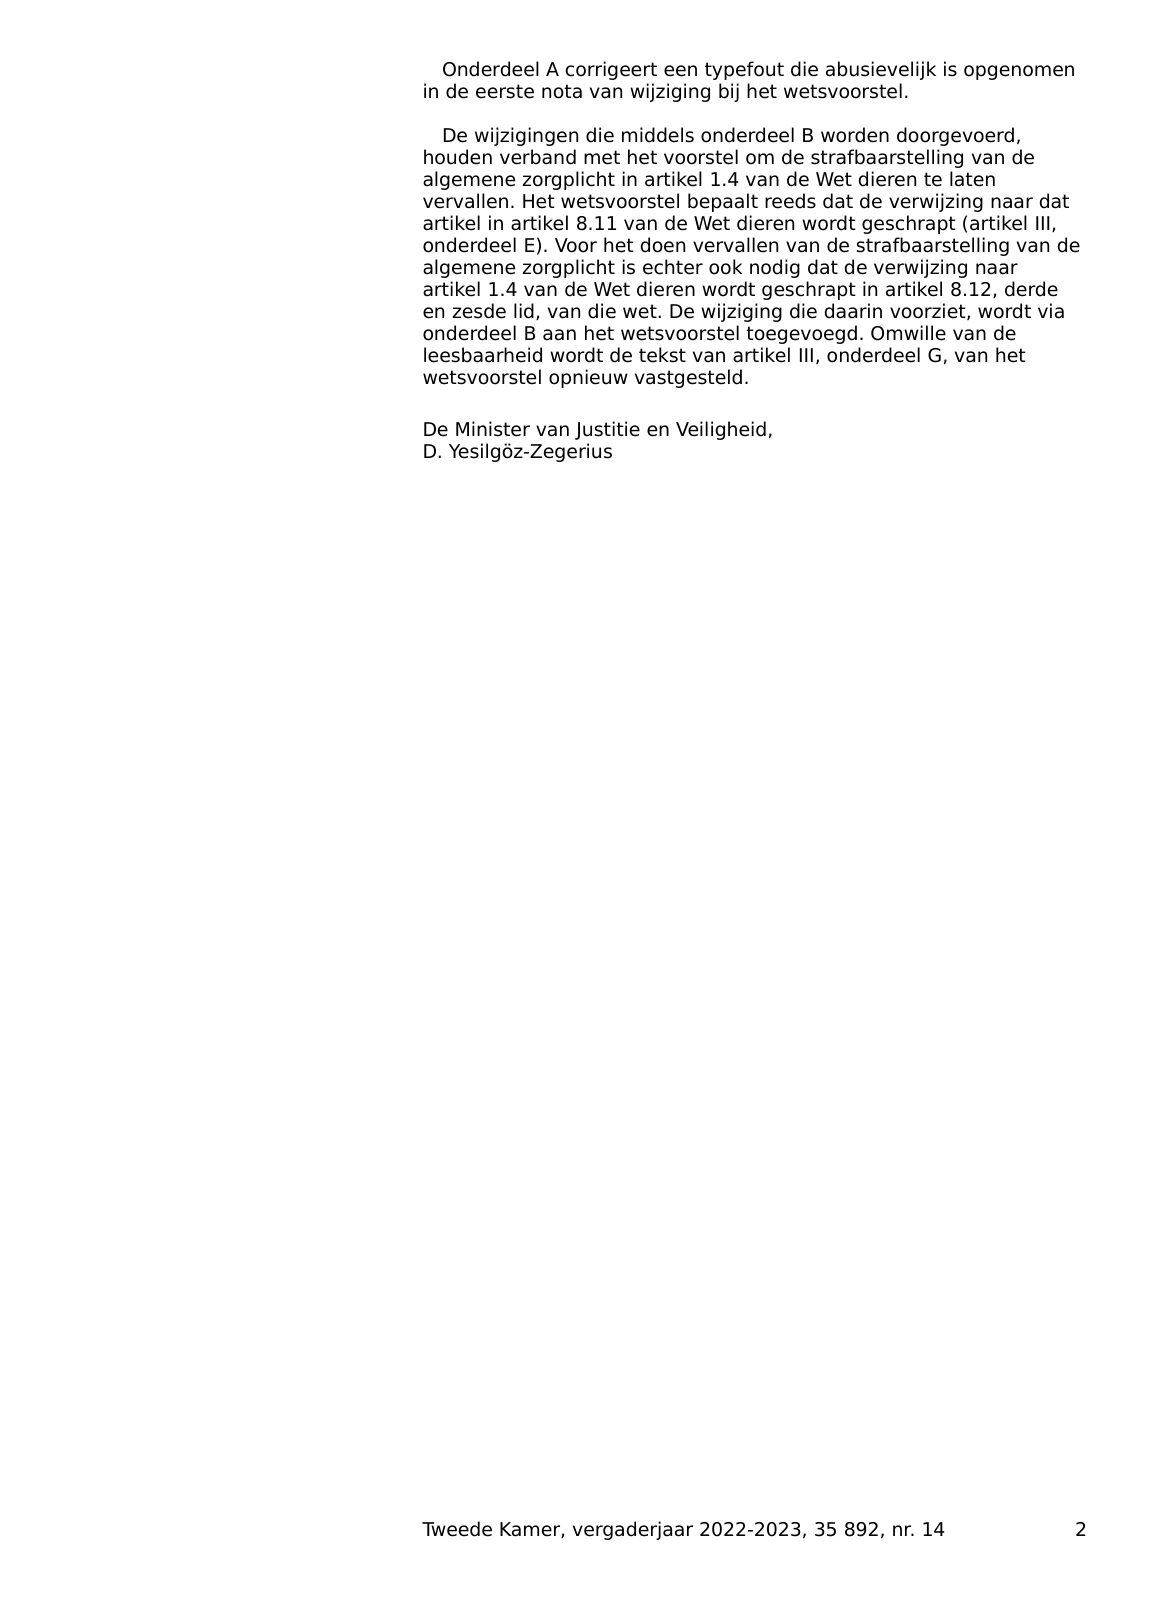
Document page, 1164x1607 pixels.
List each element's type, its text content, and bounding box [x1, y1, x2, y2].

text De wijzigingen die middels onderdeel B worden doorgevoerd, houden verband met het voorstel om de strafbaarstelling van de algemene zorgplicht in artikel 1.4 van de Wet dieren te laten vervallen. Het wetsvoorstel bepaalt reeds dat de verwijzing naar dat artikel in artikel 8.11 van de Wet dieren wordt geschrapt (artikel III, onderdeel E). Voor het doen vervallen van de strafbaarstelling van de algemene zorgplicht is echter ook nodig dat de verwijzing naar artikel 1.4 van de Wet dieren wordt geschrapt in artikel 8.12, derde en zesde lid, van die wet. De wijziging die daarin voorziet, wordt via onderdeel B aan het wetsvoorstel toegevoegd. Omwille van de leesbaarheid wordt de tekst van artikel III, onderdeel G, van het wetsvoorstel opnieuw vastgesteld. [422, 125, 1087, 389]
text Onderdeel A corrigeert een typefout die abusievelijk is opgenomen in de eerste nota van wijziging bij het wetsvoorstel. [422, 59, 1087, 103]
text De Minister van Justitie en Veiligheid, D. Yesilgöz-Zegerius [422, 419, 1087, 463]
